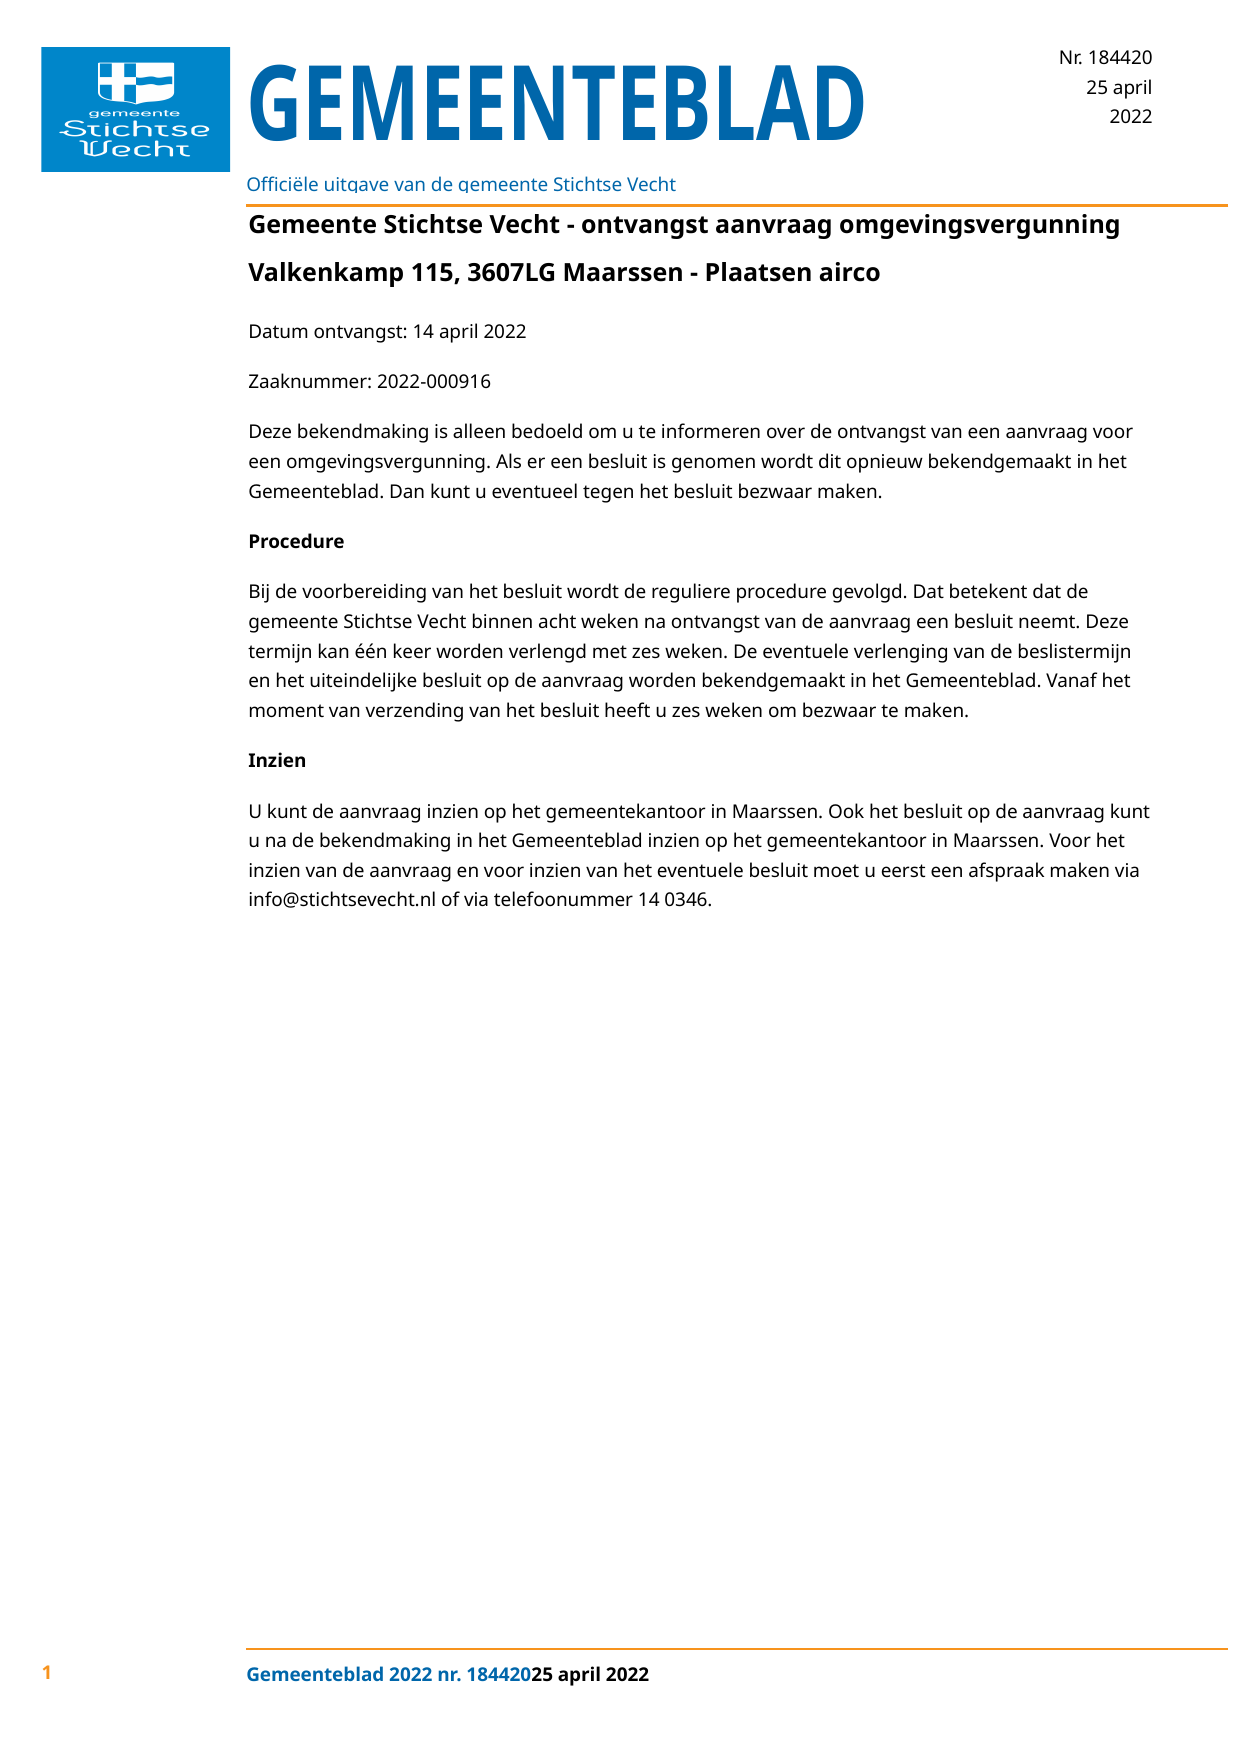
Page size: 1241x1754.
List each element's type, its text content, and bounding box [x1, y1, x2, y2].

text Deze bekendmaking is alleen bedoeld om u te informeren over de ontvangst van een aanvraag voor een omgevingsvergunning. Als er een besluit is genomen wordt dit opnieuw bekendgemaakt in het Gemeenteblad. Dan kunt u eventueel tegen het besluit bezwaar maken. [248, 419, 1152, 504]
picture [99, 63, 135, 101]
text Gemeente Stichtse Vecht - ontvangst aanvraag omgevingsvergunning Valkenkamp 115, 3607LG Maarssen - Plaatsen airco [248, 207, 1152, 288]
picture [137, 63, 174, 103]
text Zaaknummer: 2022-000916 [248, 368, 1152, 394]
text U kunt de aanvraag inzien op het gemeentekantoor in Maarssen. Ook het besluit op de aanvraag kunt u na de bekendmaking in het Gemeenteblad inzien op het gemeentekantoor in Maarssen. Voor het inzien van de aanvraag en voor inzien van het eventuele besluit moet u eerst een afspraak maken via info@stichtsevecht.nl of via telefoonummer 14 0346. [248, 798, 1152, 912]
text Datum ontvangst: 14 april 2022 [248, 318, 1152, 344]
text Inzien [248, 747, 1152, 773]
text Procedure [248, 528, 1152, 554]
text Bij de voorbereiding van het besluit wordt de reguliere procedure gevolgd. Dat betekent dat de gemeente Stichtse Vecht binnen acht weken na ontvangst van de aanvraag een besluit neemt. Deze termijn kan één keer worden verlengd met zes weken. De eventuele verlenging van de beslistermijn en het uiteindelijke besluit op de aanvraag worden bekendgemaakt in het Gemeenteblad. Vanaf het moment van verzending van het besluit heeft u zes weken om bezwaar te maken. [248, 579, 1152, 723]
